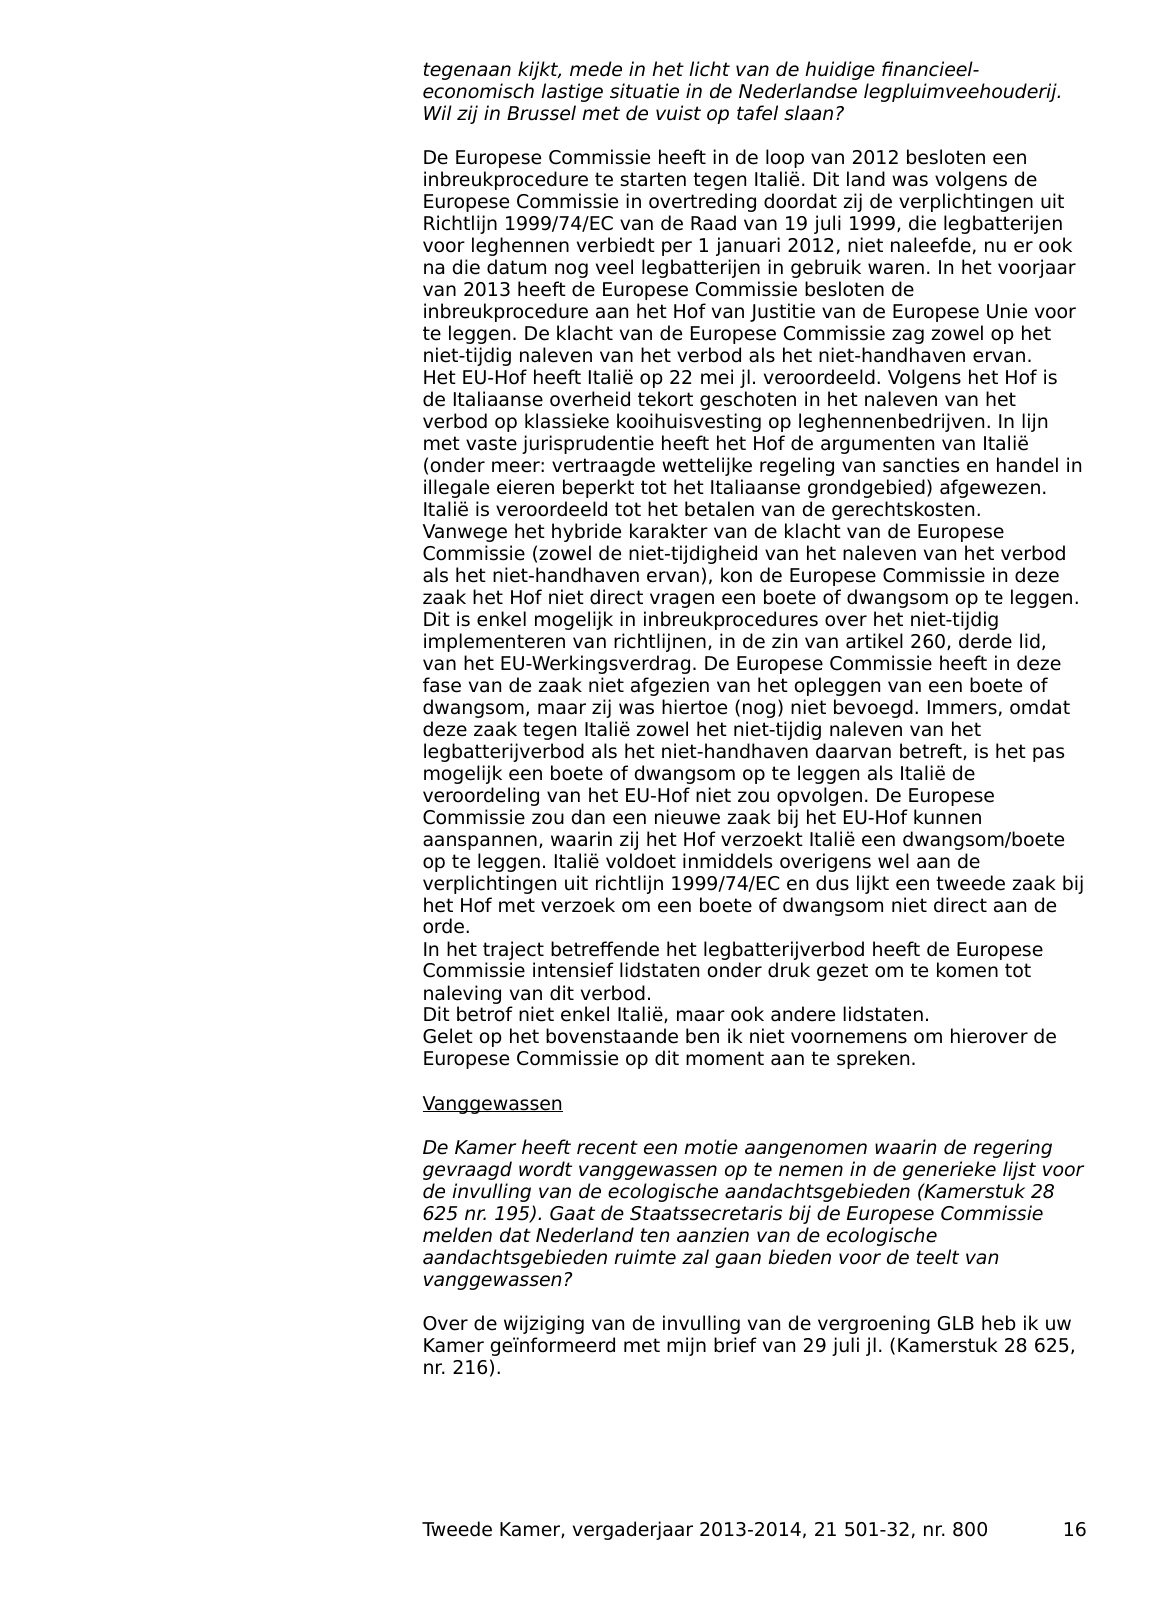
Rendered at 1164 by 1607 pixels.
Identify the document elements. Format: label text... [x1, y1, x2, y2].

text Vanwege het hybride karakter van de klacht van de Europese Commissie (zowel de niet-tijdigheid van het naleven van het verbod als het niet-handhaven ervan), kon de Europese Commissie in deze zaak het Hof niet direct vragen een boete of dwangsom op te leggen. Dit is enkel mogelijk in inbreukprocedures over het niet-tijdig implementeren van richtlijnen, in de zin van artikel 260, derde lid, van het EU-Werkingsverdrag. De Europese Commissie heeft in deze fase van de zaak niet afgezien van het opleggen van een boete of dwangsom, maar zij was hiertoe (nog) niet bevoegd. Immers, omdat deze zaak tegen Italië zowel het niet-tijdig naleven van het legbatterijverbod als het niet-handhaven daarvan betreft, is het pas mogelijk een boete of dwangsom op te leggen als Italië de veroordeling van het EU-Hof niet zou opvolgen. De Europese Commissie zou dan een nieuwe zaak bij het EU-Hof kunnen aanspannen, waarin zij het Hof verzoekt Italië een dwangsom/boete op te leggen. Italië voldoet inmiddels overigens wel aan de verplichtingen uit richtlijn 1999/74/EC en dus lijkt een tweede zaak bij het Hof met verzoek om een boete of dwangsom niet direct aan de orde. [422, 521, 1087, 938]
text In het traject betreffende het legbatterijverbod heeft de Europese Commissie intensief lidstaten onder druk gezet om te komen tot naleving van dit verbod. [422, 938, 1087, 1004]
text De Kamer heeft recent een motie aangenomen waarin de regering gevraagd wordt vanggewassen op te nemen in de generieke lijst voor de invulling van de ecologische aandachtsgebieden (Kamerstuk 28 625 nr. 195). Gaat de Staatssecretaris bij de Europese Commissie melden dat Nederland ten aanzien van de ecologische aandachtsgebieden ruimte zal gaan bieden voor de teelt van vanggewassen? [422, 1137, 1087, 1291]
text Het EU-Hof heeft Italië op 22 mei jl. veroordeeld. Volgens het Hof is de Italiaanse overheid tekort geschoten in het naleven van het verbod op klassieke kooihuisvesting op leghennenbedrijven. In lijn met vaste jurisprudentie heeft het Hof de argumenten van Italië (onder meer: vertraagde wettelijke regeling van sancties en handel in illegale eieren beperkt tot het Italiaanse grondgebied) afgewezen. Italië is veroordeeld tot het betalen van de gerechtskosten. [422, 367, 1087, 521]
subtitle Vanggewassen [422, 1092, 1087, 1114]
text Over de wijziging van de invulling van de vergroening GLB heb ik uw Kamer geïnformeerd met mijn brief van 29 juli jl. (Kamerstuk 28 625, nr. 216). [422, 1313, 1087, 1379]
text Gelet op het bovenstaande ben ik niet voornemens om hierover de Europese Commissie op dit moment aan te spreken. [422, 1026, 1087, 1070]
text De Europese Commissie heeft in de loop van 2012 besloten een inbreukprocedure te starten tegen Italië. Dit land was volgens de Europese Commissie in overtreding doordat zij de verplichtingen uit Richtlijn 1999/74/EC van de Raad van 19 juli 1999, die legbatterijen voor leghennen verbiedt per 1 januari 2012, niet naleefde, nu er ook na die datum nog veel legbatterijen in gebruik waren. In het voorjaar van 2013 heeft de Europese Commissie besloten de inbreukprocedure aan het Hof van Justitie van de Europese Unie voor te leggen. De klacht van de Europese Commissie zag zowel op het niet-tijdig naleven van het verbod als het niet-handhaven ervan. [422, 147, 1087, 367]
text tegenaan kijkt, mede in het licht van de huidige financieel-economisch lastige situatie in de Nederlandse legpluimveehouderij. Wil zij in Brussel met de vuist op tafel slaan? [422, 59, 1087, 125]
text Dit betrof niet enkel Italië, maar ook andere lidstaten. [422, 1004, 1087, 1026]
